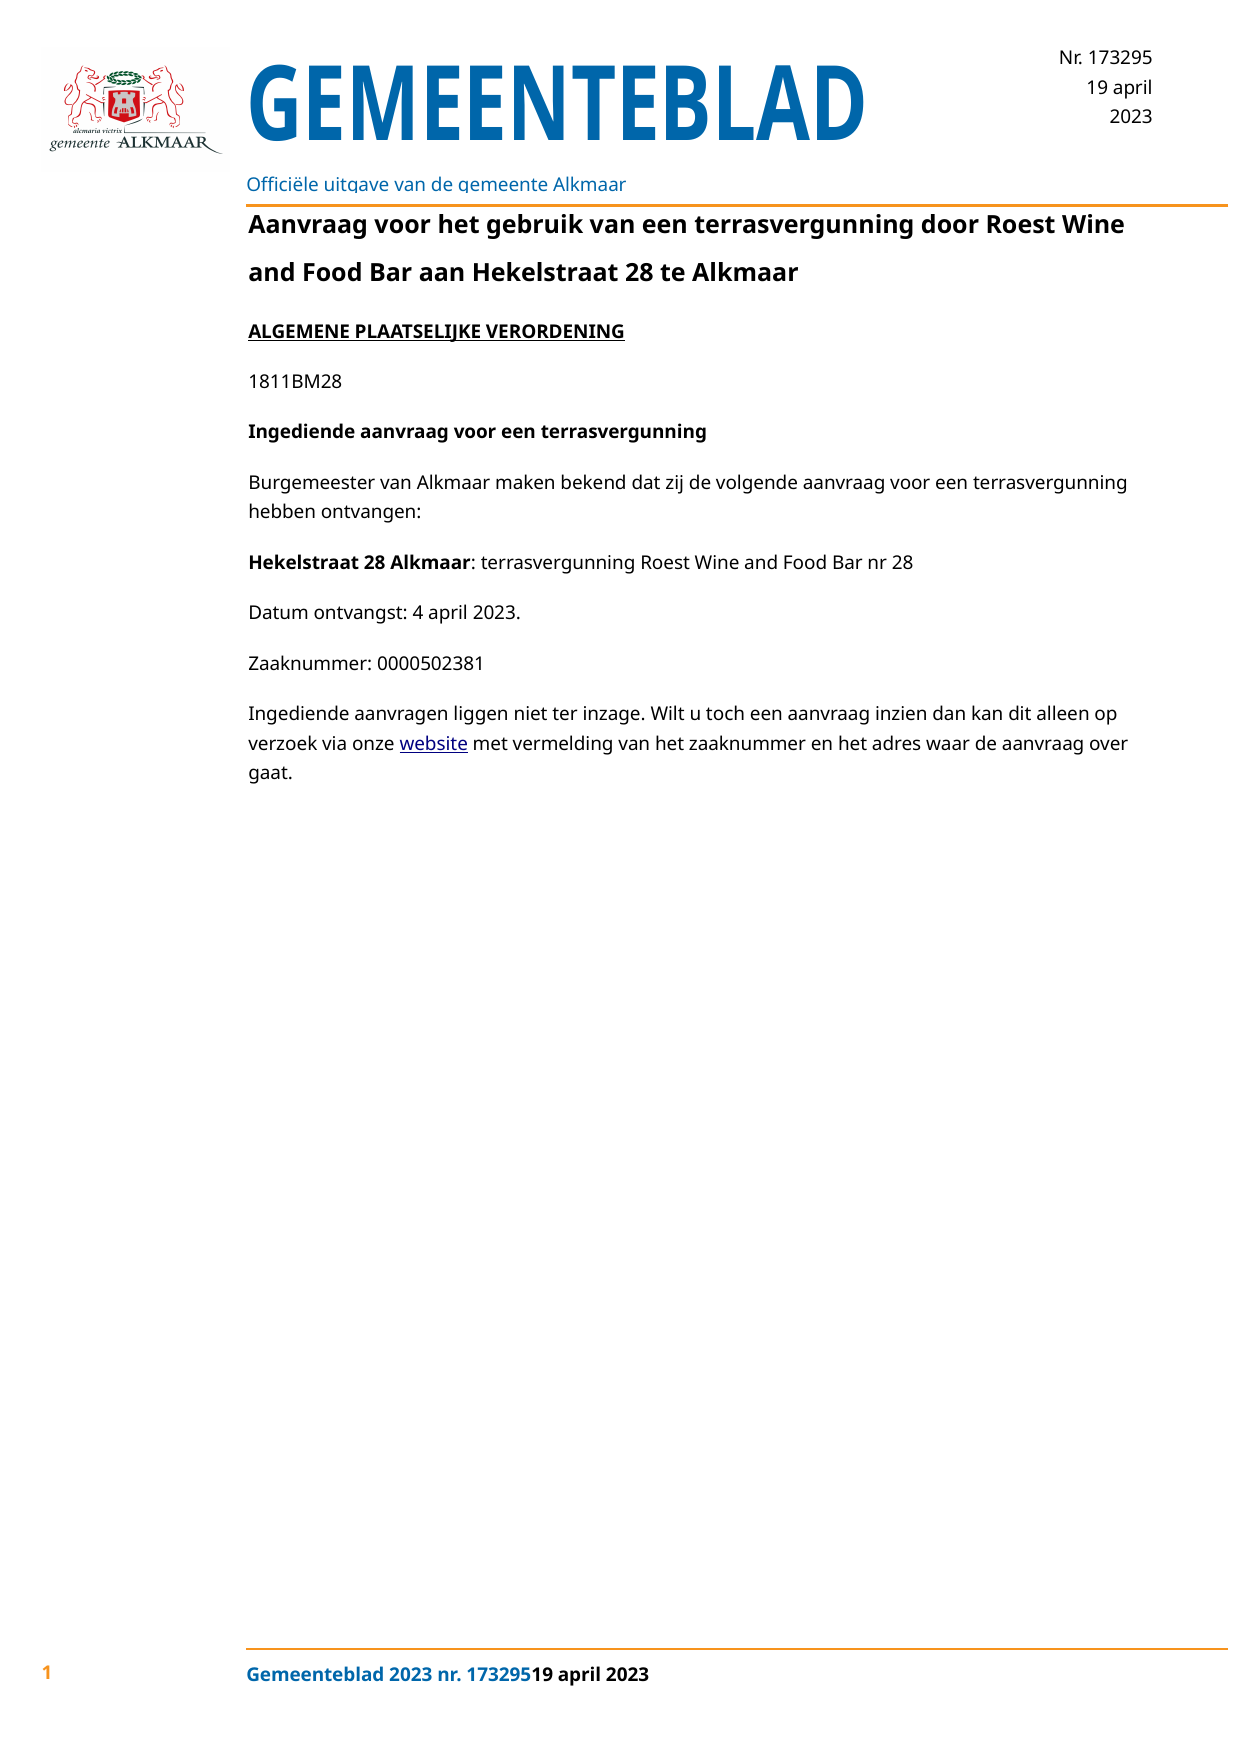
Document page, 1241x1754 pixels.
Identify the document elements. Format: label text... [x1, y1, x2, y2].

text Ingediende aanvraag voor een terrasvergunning [248, 419, 1152, 444]
text Ingediende aanvragen liggen niet ter inzage. Wilt u toch een aanvraag inzien dan kan dit alleen op verzoek via onze website met vermelding van het zaaknummer en het adres waar de aanvraag over gaat. [248, 700, 1152, 785]
picture [41, 47, 231, 172]
text Aanvraag voor het gebruik van een terrasvergunning door Roest Wine and Food Bar aan Hekelstraat 28 te Alkmaar [248, 207, 1152, 288]
text Burgemeester van Alkmaar maken bekend dat zij de volgende aanvraag voor een terrasvergunning hebben ontvangen: [248, 469, 1152, 524]
text ALGEMENE PLAATSELIJKE VERORDENING [248, 318, 1152, 344]
text Zaaknummer: 0000502381 [248, 650, 1152, 676]
text Hekelstraat 28 Alkmaar: terrasvergunning Roest Wine and Food Bar nr 28 [248, 549, 1152, 575]
text 1811BM28 [248, 368, 1152, 394]
text Datum ontvangst: 4 april 2023. [248, 599, 1152, 625]
